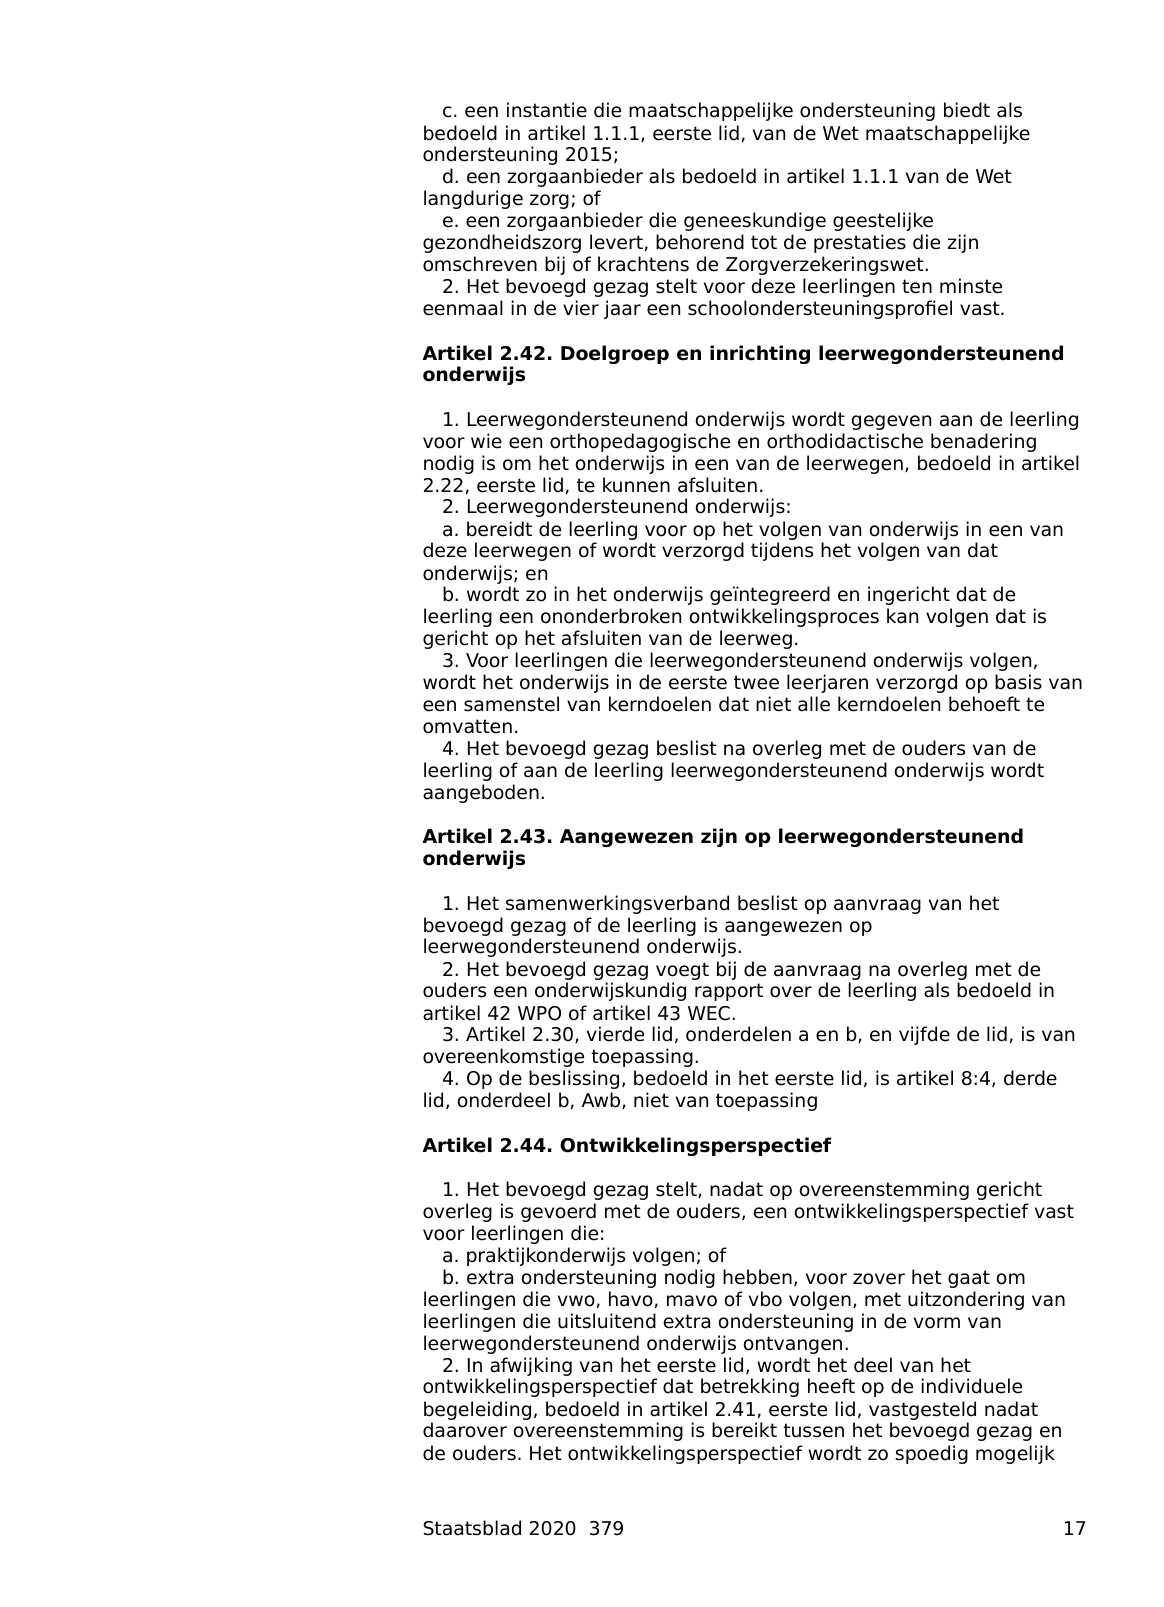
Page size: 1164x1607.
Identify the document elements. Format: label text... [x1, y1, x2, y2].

text b. wordt zo in het onderwijs geïntegreerd en ingericht dat de leerling een ononderbroken ontwikkelingsproces kan volgen dat is gericht op het afsluiten van de leerweg. [422, 584, 1087, 650]
text 3. Voor leerlingen die leerwegondersteunend onderwijs volgen, wordt het onderwijs in de eerste twee leerjaren verzorgd op basis van een samenstel van kerndoelen dat niet alle kerndoelen behoeft te omvatten. [422, 650, 1087, 738]
subtitle Artikel 2.43. Aangewezen zijn op leerwegondersteunend onderwijs [422, 826, 1087, 870]
text e. een zorgaanbieder die geneeskundige geestelijke gezondheidszorg levert, behorend tot de prestaties die zijn omschreven bij of krachtens de Zorgverzekeringswet. [422, 210, 1087, 276]
text 3. Artikel 2.30, vierde lid, onderdelen a en b, en vijfde de lid, is van overeenkomstige toepassing. [422, 1024, 1087, 1068]
text 2. Het bevoegd gezag voegt bij de aanvraag na overleg met de ouders een onderwijskundig rapport over de leerling als bedoeld in artikel 42 WPO of artikel 43 WEC. [422, 958, 1087, 1024]
subtitle Artikel 2.42. Doelgroep en inrichting leerwegondersteunend onderwijs [422, 342, 1087, 386]
text 1. Leerwegondersteunend onderwijs wordt gegeven aan de leerling voor wie een orthopedagogische en orthodidactische benadering nodig is om het onderwijs in een van de leerwegen, bedoeld in artikel 2.22, eerste lid, te kunnen afsluiten. [422, 408, 1087, 496]
text 1. Het samenwerkingsverband beslist op aanvraag van het bevoegd gezag of de leerling is aangewezen op leerwegondersteunend onderwijs. [422, 892, 1087, 958]
text c. een instantie die maatschappelijke ondersteuning biedt als bedoeld in artikel 1.1.1, eerste lid, van de Wet maatschappelijke ondersteuning 2015; [422, 100, 1087, 166]
text b. extra ondersteuning nodig hebben, voor zover het gaat om leerlingen die vwo, havo, mavo of vbo volgen, met uitzondering van leerlingen die uitsluitend extra ondersteuning in de vorm van leerwegondersteunend onderwijs ontvangen. [422, 1267, 1087, 1354]
text 2. Leerwegondersteunend onderwijs: [422, 496, 1087, 518]
text a. praktijkonderwijs volgen; of [422, 1244, 1087, 1267]
text 2. Het bevoegd gezag stelt voor deze leerlingen ten minste eenmaal in de vier jaar een schoolondersteuningsprofiel vast. [422, 276, 1087, 320]
subtitle Artikel 2.44. Ontwikkelingsperspectief [422, 1134, 1087, 1156]
text 4. Op de beslissing, bedoeld in het eerste lid, is artikel 8:4, derde lid, onderdeel b, Awb, niet van toepassing [422, 1068, 1087, 1112]
text 2. In afwijking van het eerste lid, wordt het deel van het ontwikkelingsperspectief dat betrekking heeft op de individuele begeleiding, bedoeld in artikel 2.41, eerste lid, vastgesteld nadat daarover overeenstemming is bereikt tussen het bevoegd gezag en de ouders. Het ontwikkelingsperspectief wordt zo spoedig mogelijk [422, 1354, 1087, 1464]
text 4. Het bevoegd gezag beslist na overleg met de ouders van de leerling of aan de leerling leerwegondersteunend onderwijs wordt aangeboden. [422, 738, 1087, 804]
text a. bereidt de leerling voor op het volgen van onderwijs in een van deze leerwegen of wordt verzorgd tijdens het volgen van dat onderwijs; en [422, 518, 1087, 584]
text 1. Het bevoegd gezag stelt, nadat op overeenstemming gericht overleg is gevoerd met de ouders, een ontwikkelingsperspectief vast voor leerlingen die: [422, 1179, 1087, 1244]
text d. een zorgaanbieder als bedoeld in artikel 1.1.1 van de Wet langdurige zorg; of [422, 166, 1087, 210]
